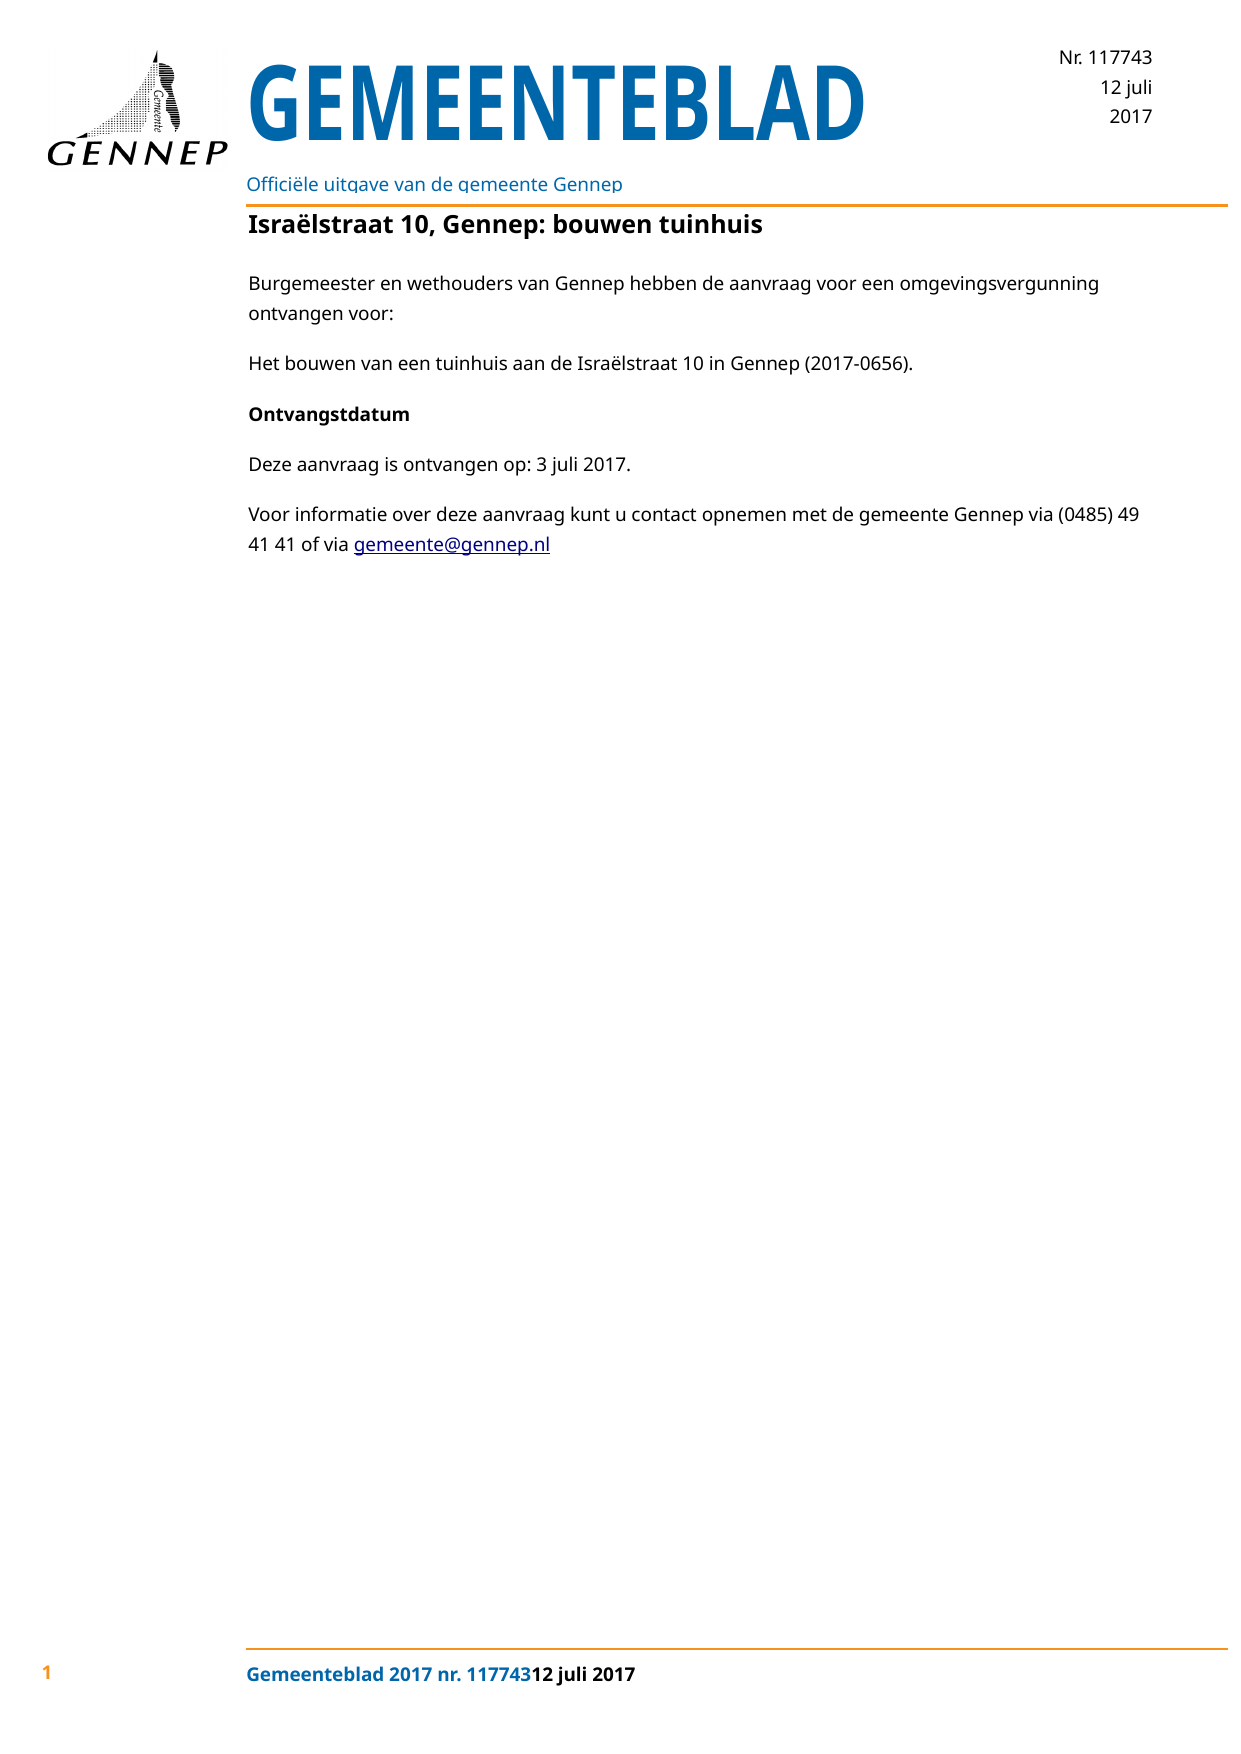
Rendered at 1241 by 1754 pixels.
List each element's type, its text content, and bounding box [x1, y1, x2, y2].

text Ontvangstdatum [248, 401, 1152, 426]
text Israëlstraat 10, Gennep: bouwen tuinhuis [248, 207, 1152, 241]
text Het bouwen van een tuinhuis aan de Israëlstraat 10 in Gennep (2017-0656). [248, 350, 1152, 376]
text Deze aanvraag is ontvangen op: 3 juli 2017. [248, 451, 1152, 477]
picture [41, 47, 231, 172]
text Burgemeester en wethouders van Gennep hebben de aanvraag voor een omgevingsvergunning ontvangen voor: [248, 270, 1152, 326]
text Voor informatie over deze aanvraag kunt u contact opnemen met de gemeente Gennep via (0485) 49 41 41 of via gemeente@gennep.nl [248, 502, 1152, 557]
